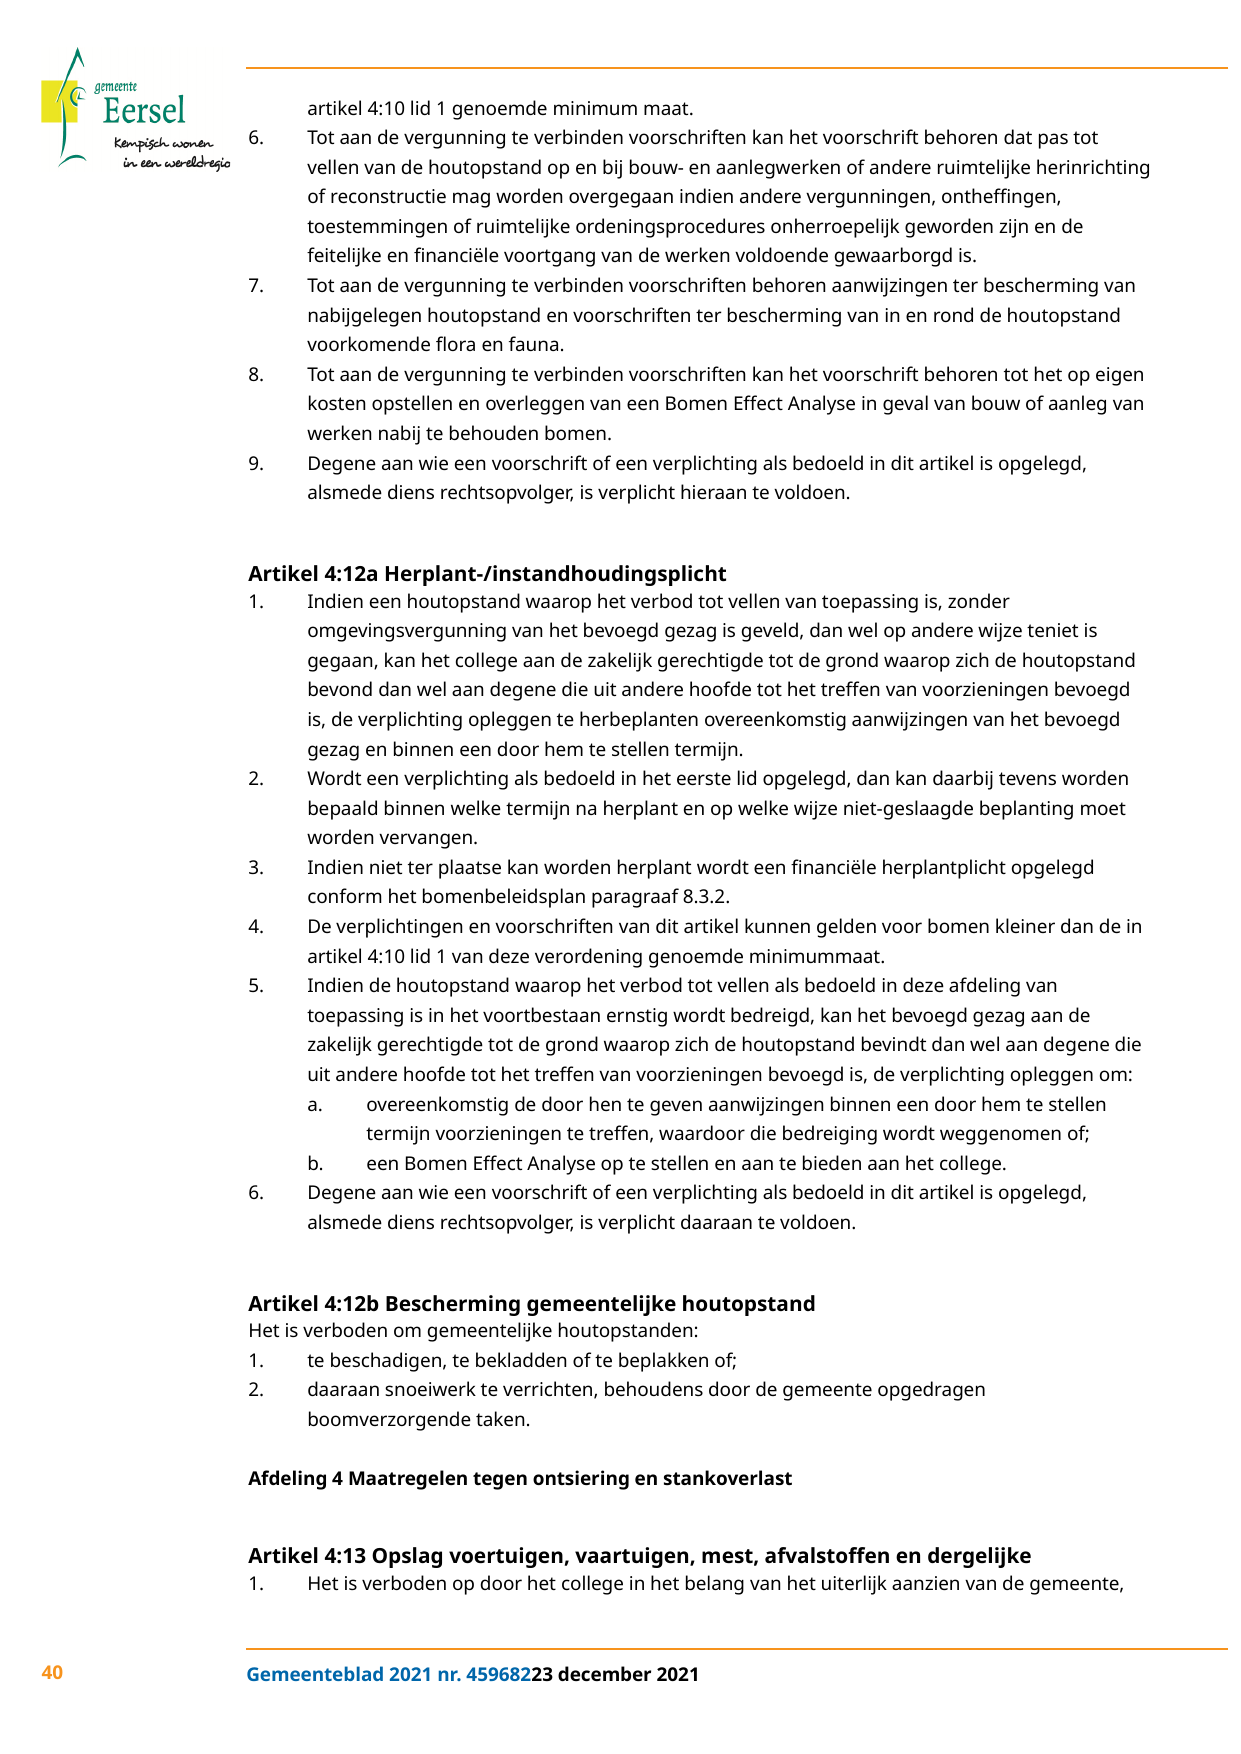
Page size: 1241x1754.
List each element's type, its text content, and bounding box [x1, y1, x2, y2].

text Artikel 4:12b Bescherming gemeentelijke houtopstand [248, 1289, 1152, 1317]
list overeenkomstig de door hen te geven aanwijzingen binnen een door hem te stellen termijn voorzieningen te treffen, waardoor die bedreiging wordt weggenomen of; [307, 1091, 1152, 1146]
list Tot aan de vergunning te verbinden voorschriften kan het voorschrift behoren dat pas tot vellen van de houtopstand op en bij bouw- en aanlegwerken of andere ruimtelijke herinrichting of reconstructie mag worden overgegaan indien andere vergunningen, ontheffingen, toestemmingen of ruimtelijke ordeningsprocedures onherroepelijk geworden zijn en de feitelijke en financiële voortgang van de werken voldoende gewaarborgd is. [248, 124, 1152, 268]
list De verplichtingen en voorschriften van dit artikel kunnen gelden voor bomen kleiner dan de in artikel 4:10 lid 1 van deze verordening genoemde minimummaat. [248, 913, 1152, 968]
text Artikel 4:12a Herplant-/instandhoudingsplicht [248, 559, 1152, 588]
list Wordt een verplichting als bedoeld in het eerste lid opgelegd, dan kan daarbij tevens worden bepaald binnen welke termijn na herplant en op welke wijze niet-geslaagde beplanting moet worden vervangen. [248, 765, 1152, 850]
picture [41, 47, 231, 172]
list Degene aan wie een voorschrift of een verplichting als bedoeld in dit artikel is opgelegd, alsmede diens rechtsopvolger, is verplicht hieraan te voldoen. [248, 450, 1152, 505]
list een Bomen Effect Analyse op te stellen en aan te bieden aan het college. [307, 1150, 1152, 1176]
list Indien een houtopstand waarop het verbod tot vellen van toepassing is, zonder omgevingsvergunning van het bevoegd gezag is geveld, dan wel op andere wijze teniet is gegaan, kan het college aan de zakelijk gerechtigde tot de grond waarop zich de houtopstand bevond dan wel aan degene die uit andere hoofde tot het treffen van voorzieningen bevoegd is, de verplichting opleggen te herbeplanten overeenkomstig aanwijzingen van het bevoegd gezag en binnen een door hem te stellen termijn. [248, 588, 1152, 761]
list daaraan snoeiwerk te verrichten, behoudens door de gemeente opgedragen boomverzorgende taken. [248, 1377, 1152, 1432]
list Indien de houtopstand waarop het verbod tot vellen als bedoeld in deze afdeling van toepassing is in het voortbestaan ernstig wordt bedreigd, kan het bevoegd gezag aan de zakelijk gerechtigde tot de grond waarop zich de houtopstand bevindt dan wel aan degene die uit andere hoofde tot het treffen van voorzieningen bevoegd is, de verplichting opleggen om: [248, 972, 1152, 1087]
list Tot aan de vergunning te verbinden voorschriften kan het voorschrift behoren tot het op eigen kosten opstellen en overleggen van een Bomen Effect Analyse in geval van bouw of aanleg van werken nabij te behouden bomen. [248, 361, 1152, 446]
text Het is verboden om gemeentelijke houtopstanden: [248, 1317, 1152, 1343]
list Tot aan de vergunning te verbinden voorschriften behoren aanwijzingen ter bescherming van nabijgelegen houtopstand en voorschriften ter bescherming van in en rond de houtopstand voorkomende flora en fauna. [248, 272, 1152, 357]
list Het is verboden op door het college in het belang van het uiterlijk aanzien van de gemeente, [248, 1570, 1152, 1596]
list te beschadigen, te bekladden of te beplakken of; [248, 1347, 1152, 1373]
list artikel 4:10 lid 1 genoemde minimum maat. [248, 95, 1152, 121]
list Degene aan wie een voorschrift of een verplichting als bedoeld in dit artikel is opgelegd, alsmede diens rechtsopvolger, is verplicht daaraan te voldoen. [248, 1179, 1152, 1235]
text Afdeling 4 Maatregelen tegen ontsiering en stankoverlast [248, 1465, 1152, 1491]
list Indien niet ter plaatse kan worden herplant wordt een financiële herplantplicht opgelegd conform het bomenbeleidsplan paragraaf 8.3.2. [248, 854, 1152, 909]
text Artikel 4:13 Opslag voertuigen, vaartuigen, mest, afvalstoffen en dergelijke [248, 1542, 1152, 1570]
